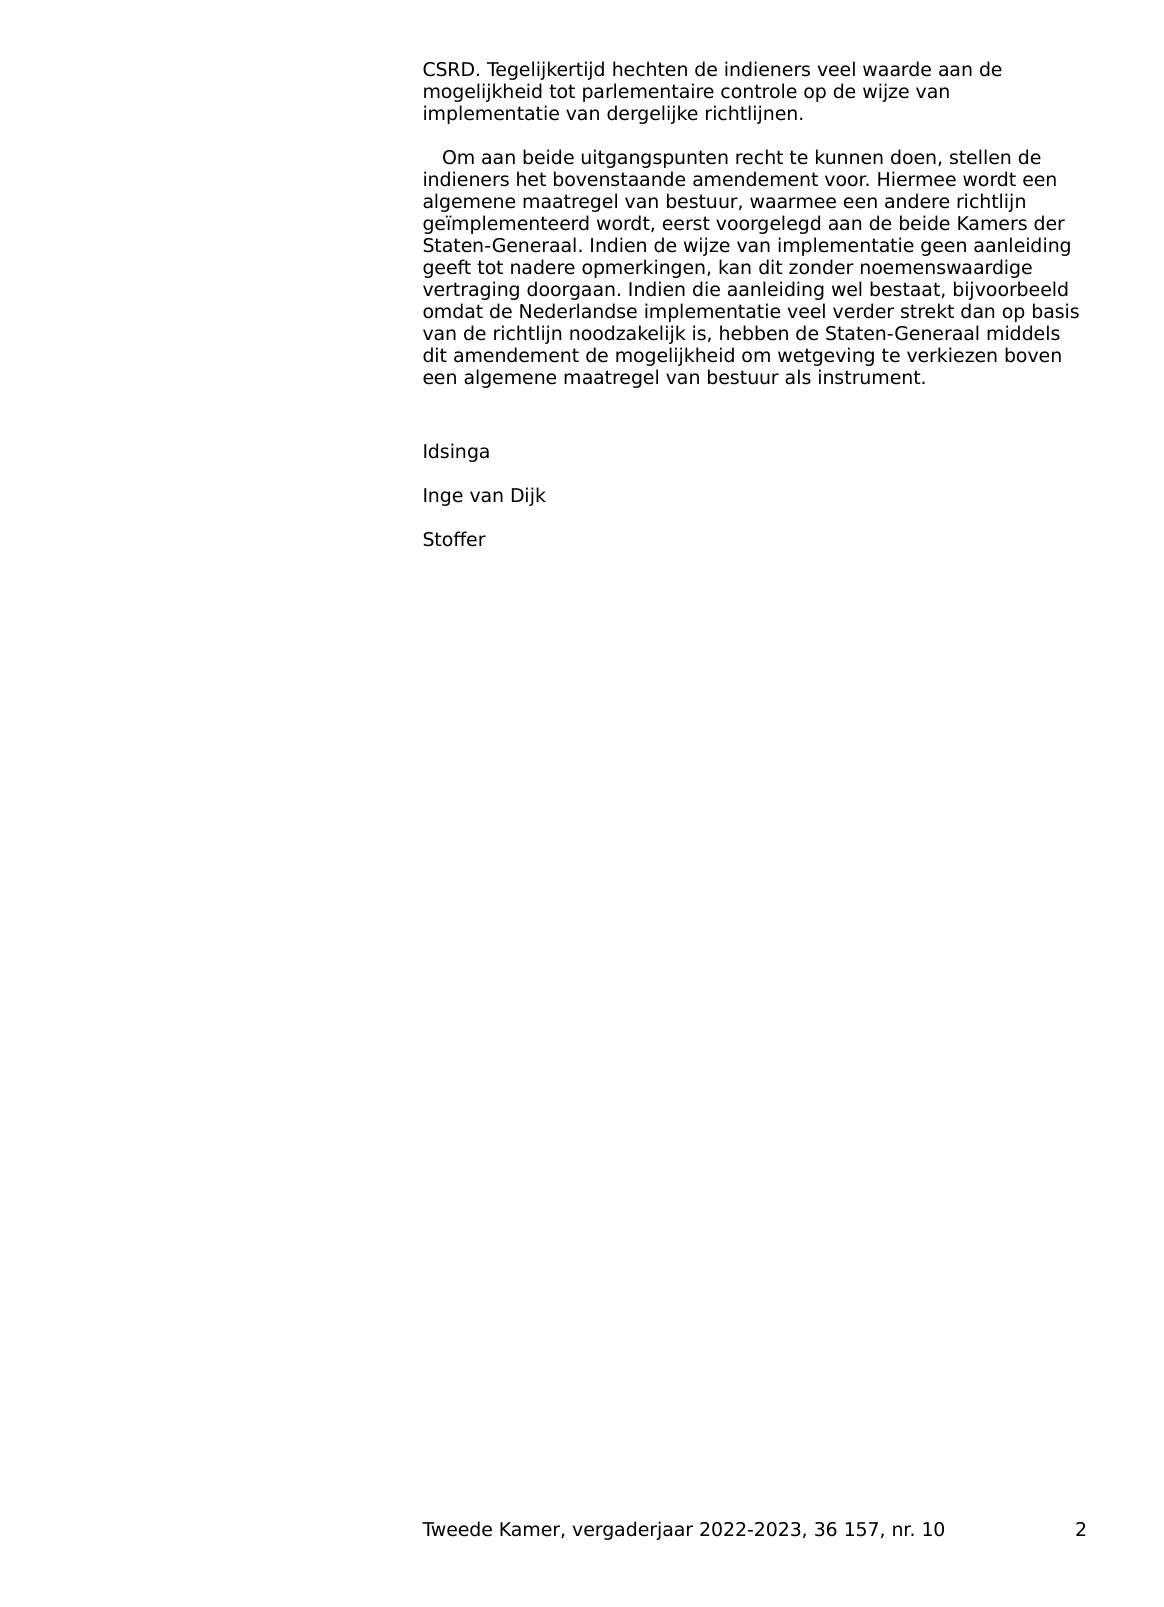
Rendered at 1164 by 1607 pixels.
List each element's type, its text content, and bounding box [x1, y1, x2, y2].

text CSRD. Tegelijkertijd hechten de indieners veel waarde aan de mogelijkheid tot parlementaire controle op de wijze van implementatie van dergelijke richtlijnen. [422, 59, 1087, 125]
text Om aan beide uitgangspunten recht te kunnen doen, stellen de indieners het bovenstaande amendement voor. Hiermee wordt een algemene maatregel van bestuur, waarmee een andere richtlijn geïmplementeerd wordt, eerst voorgelegd aan de beide Kamers der Staten-Generaal. Indien de wijze van implementatie geen aanleiding geeft tot nadere opmerkingen, kan dit zonder noemenswaardige vertraging doorgaan. Indien die aanleiding wel bestaat, bijvoorbeeld omdat de Nederlandse implementatie veel verder strekt dan op basis van de richtlijn noodzakelijk is, hebben de Staten-Generaal middels dit amendement de mogelijkheid om wetgeving te verkiezen boven een algemene maatregel van bestuur als instrument. [422, 147, 1087, 389]
text Idsinga Inge van Dijk Stoffer [422, 419, 1087, 551]
